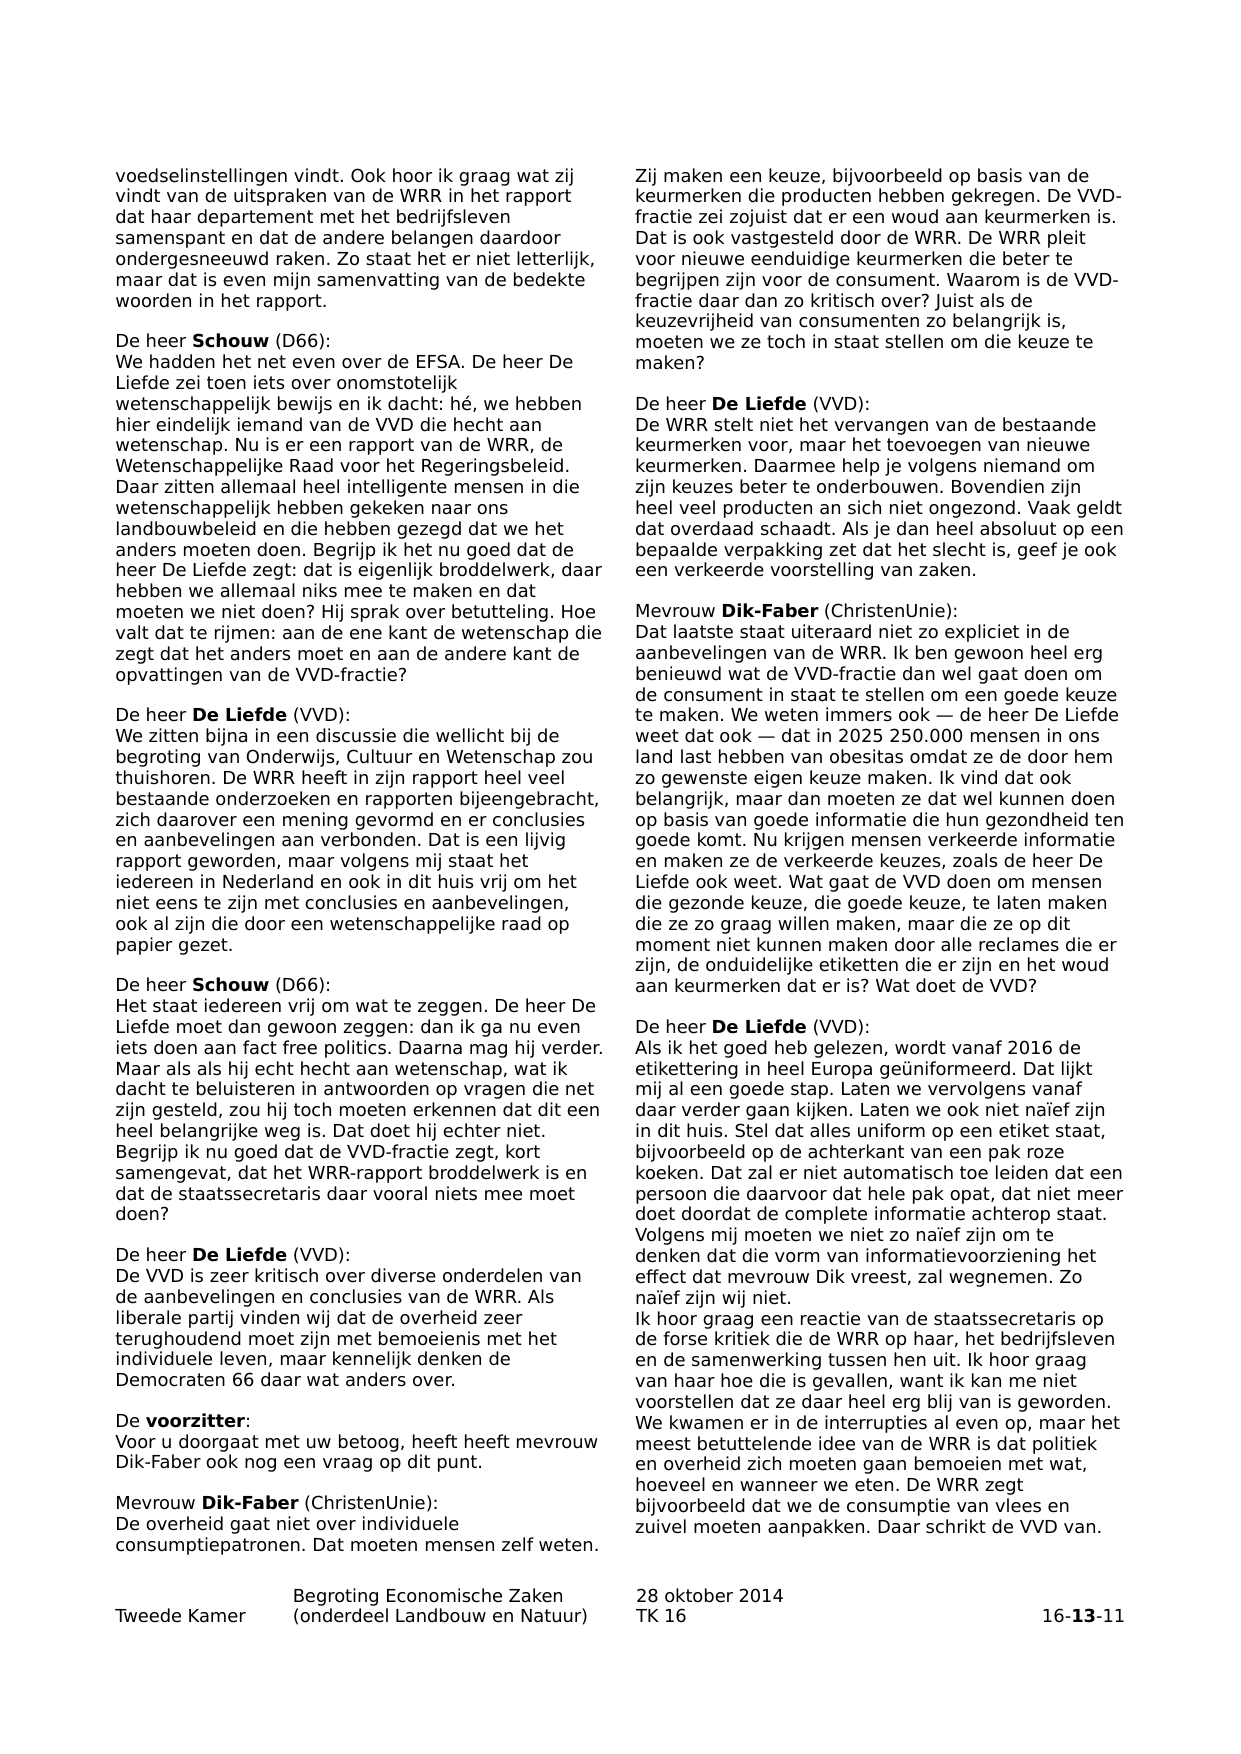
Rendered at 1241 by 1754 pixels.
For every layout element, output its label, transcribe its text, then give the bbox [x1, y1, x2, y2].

text De voorzitter: [115, 1411, 605, 1431]
text De WRR stelt niet het vervangen van de bestaande keurmerken voor, maar het toevoegen van nieuwe keurmerken. Daarmee help je volgens niemand om zijn keuzes beter te onderbouwen. Bovendien zijn heel veel producten an sich niet ongezond. Vaak geldt dat overdaad schaadt. Als je dan heel absoluut op een bepaalde verpakking zet dat het slecht is, geef je ook een verkeerde voorstelling van zaken. [635, 414, 1125, 581]
text De heer De Liefde (VVD): [635, 394, 1125, 414]
text We kwamen er in de interrupties al even op, maar het meest betuttelende idee van de WRR is dat politiek en overheid zich moeten gaan bemoeien met wat, hoeveel en wanneer we eten. De WRR zegt bijvoorbeeld dat we de consumptie van vlees en zuivel moeten aanpakken. Daar schrikt de VVD van. [635, 1412, 1125, 1537]
text voedselinstellingen vindt. Ook hoor ik graag wat zij vindt van de uitspraken van de WRR in het rapport dat haar departement met het bedrijfsleven samenspant en dat de andere belangen daardoor ondergesneeuwd raken. Zo staat het er niet letterlijk, maar dat is even mijn samenvatting van de bedekte woorden in het rapport. [115, 165, 605, 311]
text We hadden het net even over de EFSA. De heer De Liefde zei toen iets over onomstotelijk wetenschappelijk bewijs en ik dacht: hé, we hebben hier eindelijk iemand van de VVD die hecht aan wetenschap. Nu is er een rapport van de WRR, de Wetenschappelijke Raad voor het Regeringsbeleid. Daar zitten allemaal heel intelligente mensen in die wetenschappelijk hebben gekeken naar ons landbouwbeleid en die hebben gezegd dat we het anders moeten doen. Begrijp ik het nu goed dat de heer De Liefde zegt: dat is eigenlijk broddelwerk, daar hebben we allemaal niks mee te maken en dat moeten we niet doen? Hij sprak over betutteling. Hoe valt dat te rijmen: aan de ene kant de wetenschap die zegt dat het anders moet en aan de andere kant de opvattingen van de VVD-fractie? [115, 352, 605, 685]
text We zitten bijna in een discussie die wellicht bij de begroting van Onderwijs, Cultuur en Wetenschap zou thuishoren. De WRR heeft in zijn rapport heel veel bestaande onderzoeken en rapporten bijeengebracht, zich daarover een mening gevormd en er conclusies en aanbevelingen aan verbonden. Dat is een lijvig rapport geworden, maar volgens mij staat het iedereen in Nederland en ook in dit huis vrij om het niet eens te zijn met conclusies en aanbevelingen, ook al zijn die door een wetenschappelijke raad op papier gezet. [115, 726, 605, 955]
text De heer De Liefde (VVD): [635, 1017, 1125, 1037]
text Dat laatste staat uiteraard niet zo expliciet in de aanbevelingen van de WRR. Ik ben gewoon heel erg benieuwd wat de VVD-fractie dan wel gaat doen om de consument in staat te stellen om een goede keuze te maken. We weten immers ook — de heer De Liefde weet dat ook — dat in 2025 250.000 mensen in ons land last hebben van obesitas omdat ze de door hem zo gewenste eigen keuze maken. Ik vind dat ook belangrijk, maar dan moeten ze dat wel kunnen doen op basis van goede informatie die hun gezondheid ten goede komt. Nu krijgen mensen verkeerde informatie en maken ze de verkeerde keuzes, zoals de heer De Liefde ook weet. Wat gaat de VVD doen om mensen die gezonde keuze, die goede keuze, te laten maken die ze zo graag willen maken, maar die ze op dit moment niet kunnen maken door alle reclames die er zijn, de onduidelijke etiketten die er zijn en het woud aan keurmerken dat er is? Wat doet de VVD? [635, 622, 1125, 997]
text Als ik het goed heb gelezen, wordt vanaf 2016 de etikettering in heel Europa geüniformeerd. Dat lijkt mij al een goede stap. Laten we vervolgens vanaf daar verder gaan kijken. Laten we ook niet naïef zijn in dit huis. Stel dat alles uniform op een etiket staat, bijvoorbeeld op de achterkant van een pak roze koeken. Dat zal er niet automatisch toe leiden dat een persoon die daarvoor dat hele pak opat, dat niet meer doet doordat de complete informatie achterop staat. Volgens mij moeten we niet zo naïef zijn om te denken dat die vorm van informatievoorziening het effect dat mevrouw Dik vreest, zal wegnemen. Zo naïef zijn wij niet. [635, 1037, 1125, 1308]
text De heer De Liefde (VVD): [115, 1245, 605, 1266]
text Zij maken een keuze, bijvoorbeeld op basis van de keurmerken die producten hebben gekregen. De VVD-fractie zei zojuist dat er een woud aan keurmerken is. Dat is ook vastgesteld door de WRR. De WRR pleit voor nieuwe eenduidige keurmerken die beter te begrijpen zijn voor de consument. Waarom is de VVD-fractie daar dan zo kritisch over? Juist als de keuzevrijheid van consumenten zo belangrijk is, moeten we ze toch in staat stellen om die keuze te maken? [635, 165, 1125, 374]
text De overheid gaat niet over individuele consumptiepatronen. Dat moeten mensen zelf weten. [115, 1514, 605, 1556]
text Mevrouw Dik-Faber (ChristenUnie): [115, 1493, 605, 1514]
text De VVD is zeer kritisch over diverse onderdelen van de aanbevelingen en conclusies van de WRR. Als liberale partij vinden wij dat de overheid zeer terughoudend moet zijn met bemoeienis met het individuele leven, maar kennelijk denken de Democraten 66 daar wat anders over. [115, 1266, 605, 1391]
text De heer De Liefde (VVD): [115, 705, 605, 726]
text Mevrouw Dik-Faber (ChristenUnie): [635, 601, 1125, 622]
text De heer Schouw (D66): [115, 975, 605, 996]
text Het staat iedereen vrij om wat te zeggen. De heer De Liefde moet dan gewoon zeggen: dan ik ga nu even iets doen aan fact free politics. Daarna mag hij verder. Maar als als hij echt hecht aan wetenschap, wat ik dacht te beluisteren in antwoorden op vragen die net zijn gesteld, zou hij toch moeten erkennen dat dit een heel belangrijke weg is. Dat doet hij echter niet. Begrijp ik nu goed dat de VVD-fractie zegt, kort samengevat, dat het WRR-rapport broddelwerk is en dat de staatssecretaris daar vooral niets mee moet doen? [115, 996, 605, 1225]
text Ik hoor graag een reactie van de staatssecretaris op de forse kritiek die de WRR op haar, het bedrijfsleven en de samenwerking tussen hen uit. Ik hoor graag van haar hoe die is gevallen, want ik kan me niet voorstellen dat ze daar heel erg blij van is geworden. [635, 1308, 1125, 1412]
text De heer Schouw (D66): [115, 331, 605, 352]
text Voor u doorgaat met uw betoog, heeft heeft mevrouw Dik-Faber ook nog een vraag op dit punt. [115, 1431, 605, 1473]
